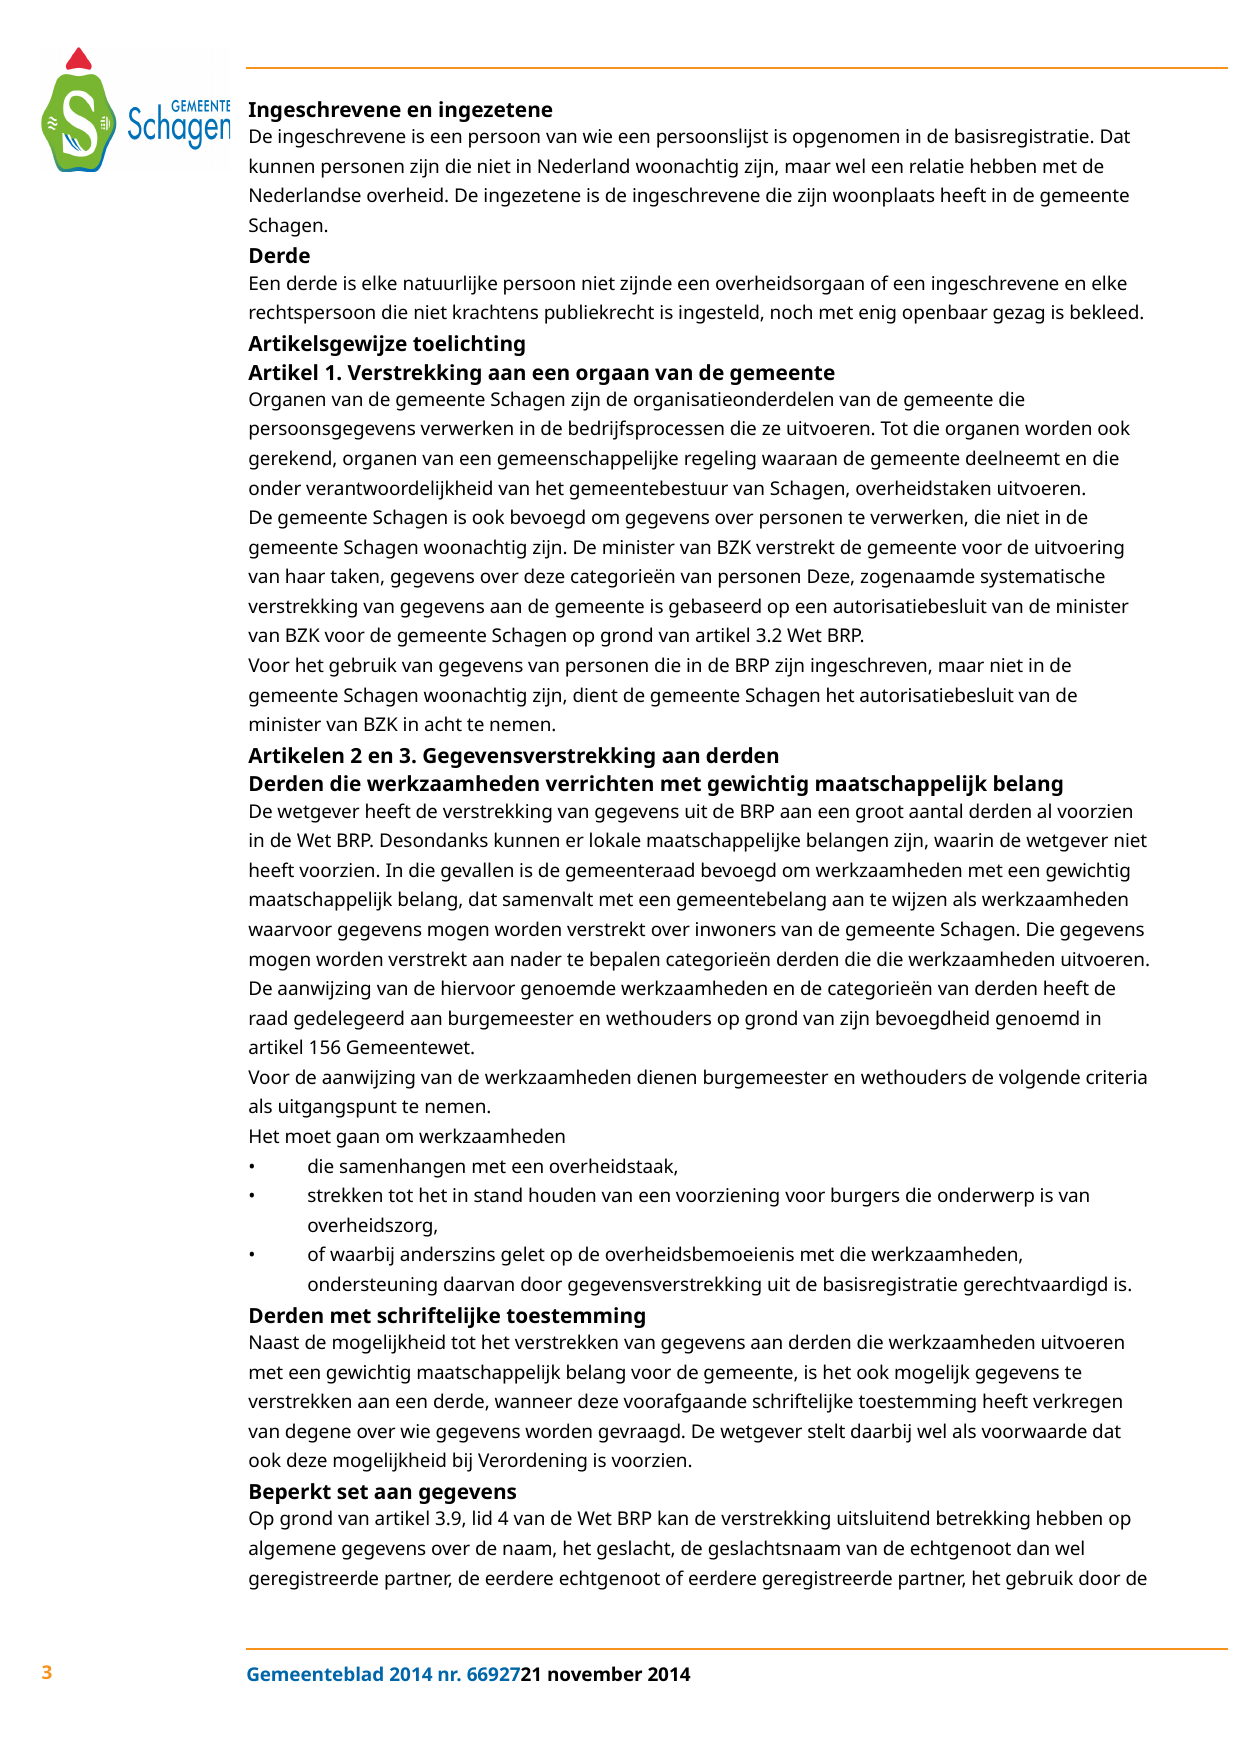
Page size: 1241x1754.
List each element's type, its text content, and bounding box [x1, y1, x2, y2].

text Voor het gebruik van gegevens van personen die in de BRP zijn ingeschreven, maar niet in de gemeente Schagen woonachtig zijn, dient de gemeente Schagen het autorisatiebesluit van de minister van BZK in acht te nemen. [248, 652, 1152, 737]
text Artikelen 2 en 3. Gegevensverstrekking aan derden [248, 741, 1152, 769]
text Een derde is elke natuurlijke persoon niet zijnde een overheidsorgaan of een ingeschrevene en elke rechtspersoon die niet krachtens publiekrecht is ingesteld, noch met enig openbaar gezag is bekleed. [248, 270, 1152, 325]
text De wetgever heeft de verstrekking van gegevens uit de BRP aan een groot aantal derden al voorzien in de Wet BRP. Desondanks kunnen er lokale maatschappelijke belangen zijn, waarin de wetgever niet heeft voorzien. In die gevallen is de gemeenteraad bevoegd om werkzaamheden met een gewichtig maatschappelijk belang, dat samenvalt met een gemeentebelang aan te wijzen als werkzaamheden waarvoor gegevens mogen worden verstrekt over inwoners van de gemeente Schagen. Die gegevens mogen worden verstrekt aan nader te bepalen categorieën derden die die werkzaamheden uitvoeren. De aanwijzing van de hiervoor genoemde werkzaamheden en de categorieën van derden heeft de raad gedelegeerd aan burgemeester en wethouders op grond van zijn bevoegdheid genoemd in artikel 156 Gemeentewet. [248, 798, 1152, 1060]
picture [41, 47, 231, 172]
text Derden die werkzaamheden verrichten met gewichtig maatschappelijk belang [248, 769, 1152, 798]
text Voor de aanwijzing van de werkzaamheden dienen burgemeester en wethouders de volgende criteria als uitgangspunt te nemen. [248, 1064, 1152, 1119]
text Naast de mogelijkheid tot het verstrekken van gegevens aan derden die werkzaamheden uitvoeren met een gewichtig maatschappelijk belang voor de gemeente, is het ook mogelijk gegevens te verstrekken aan een derde, wanneer deze voorafgaande schriftelijke toestemming heeft verkregen van degene over wie gegevens worden gevraagd. De wetgever stelt daarbij wel als voorwaarde dat ook deze mogelijkheid bij Verordening is voorzien. [248, 1329, 1152, 1473]
list strekken tot het in stand houden van een voorziening voor burgers die onderwerp is van overheidszorg, [248, 1182, 1152, 1238]
text Organen van de gemeente Schagen zijn de organisatieonderdelen van de gemeente die persoonsgegevens verwerken in de bedrijfsprocessen die ze uitvoeren. Tot die organen worden ook gerekend, organen van een gemeenschappelijke regeling waaraan de gemeente deelneemt en die onder verantwoordelijkheid van het gemeentebestuur van Schagen, overheidstaken uitvoeren. [248, 386, 1152, 501]
text Het moet gaan om werkzaamheden [248, 1123, 1152, 1149]
text Artikel 1. Verstrekking aan een orgaan van de gemeente [248, 358, 1152, 386]
text Artikelsgewijze toelichting [248, 329, 1152, 358]
text Derden met schriftelijke toestemming [248, 1301, 1152, 1329]
list die samenhangen met een overheidstaak, [248, 1153, 1152, 1179]
text De ingeschrevene is een persoon van wie een persoonslijst is opgenomen in de basisregistratie. Dat kunnen personen zijn die niet in Nederland woonachtig zijn, maar wel een relatie hebben met de Nederlandse overheid. De ingezetene is de ingeschrevene die zijn woonplaats heeft in de gemeente Schagen. [248, 123, 1152, 238]
text Beperkt set aan gegevens [248, 1477, 1152, 1506]
text Ingeschrevene en ingezetene [248, 95, 1152, 123]
text De gemeente Schagen is ook bevoegd om gegevens over personen te verwerken, die niet in de gemeente Schagen woonachtig zijn. De minister van BZK verstrekt de gemeente voor de uitvoering van haar taken, gegevens over deze categorieën van personen Deze, zogenaamde systematische verstrekking van gegevens aan de gemeente is gebaseerd op een autorisatiebesluit van de minister van BZK voor de gemeente Schagen op grond van artikel 3.2 Wet BRP. [248, 504, 1152, 648]
text Derde [248, 242, 1152, 270]
text Op grond van artikel 3.9, lid 4 van de Wet BRP kan de verstrekking uitsluitend betrekking hebben op algemene gegevens over de naam, het geslacht, de geslachtsnaam van de echtgenoot dan wel geregistreerde partner, de eerdere echtgenoot of eerdere geregistreerde partner, het gebruik door de [248, 1506, 1152, 1591]
list of waarbij anderszins gelet op de overheidsbemoeienis met die werkzaamheden, ondersteuning daarvan door gegevensverstrekking uit de basisregistratie gerechtvaardigd is. [248, 1242, 1152, 1297]
